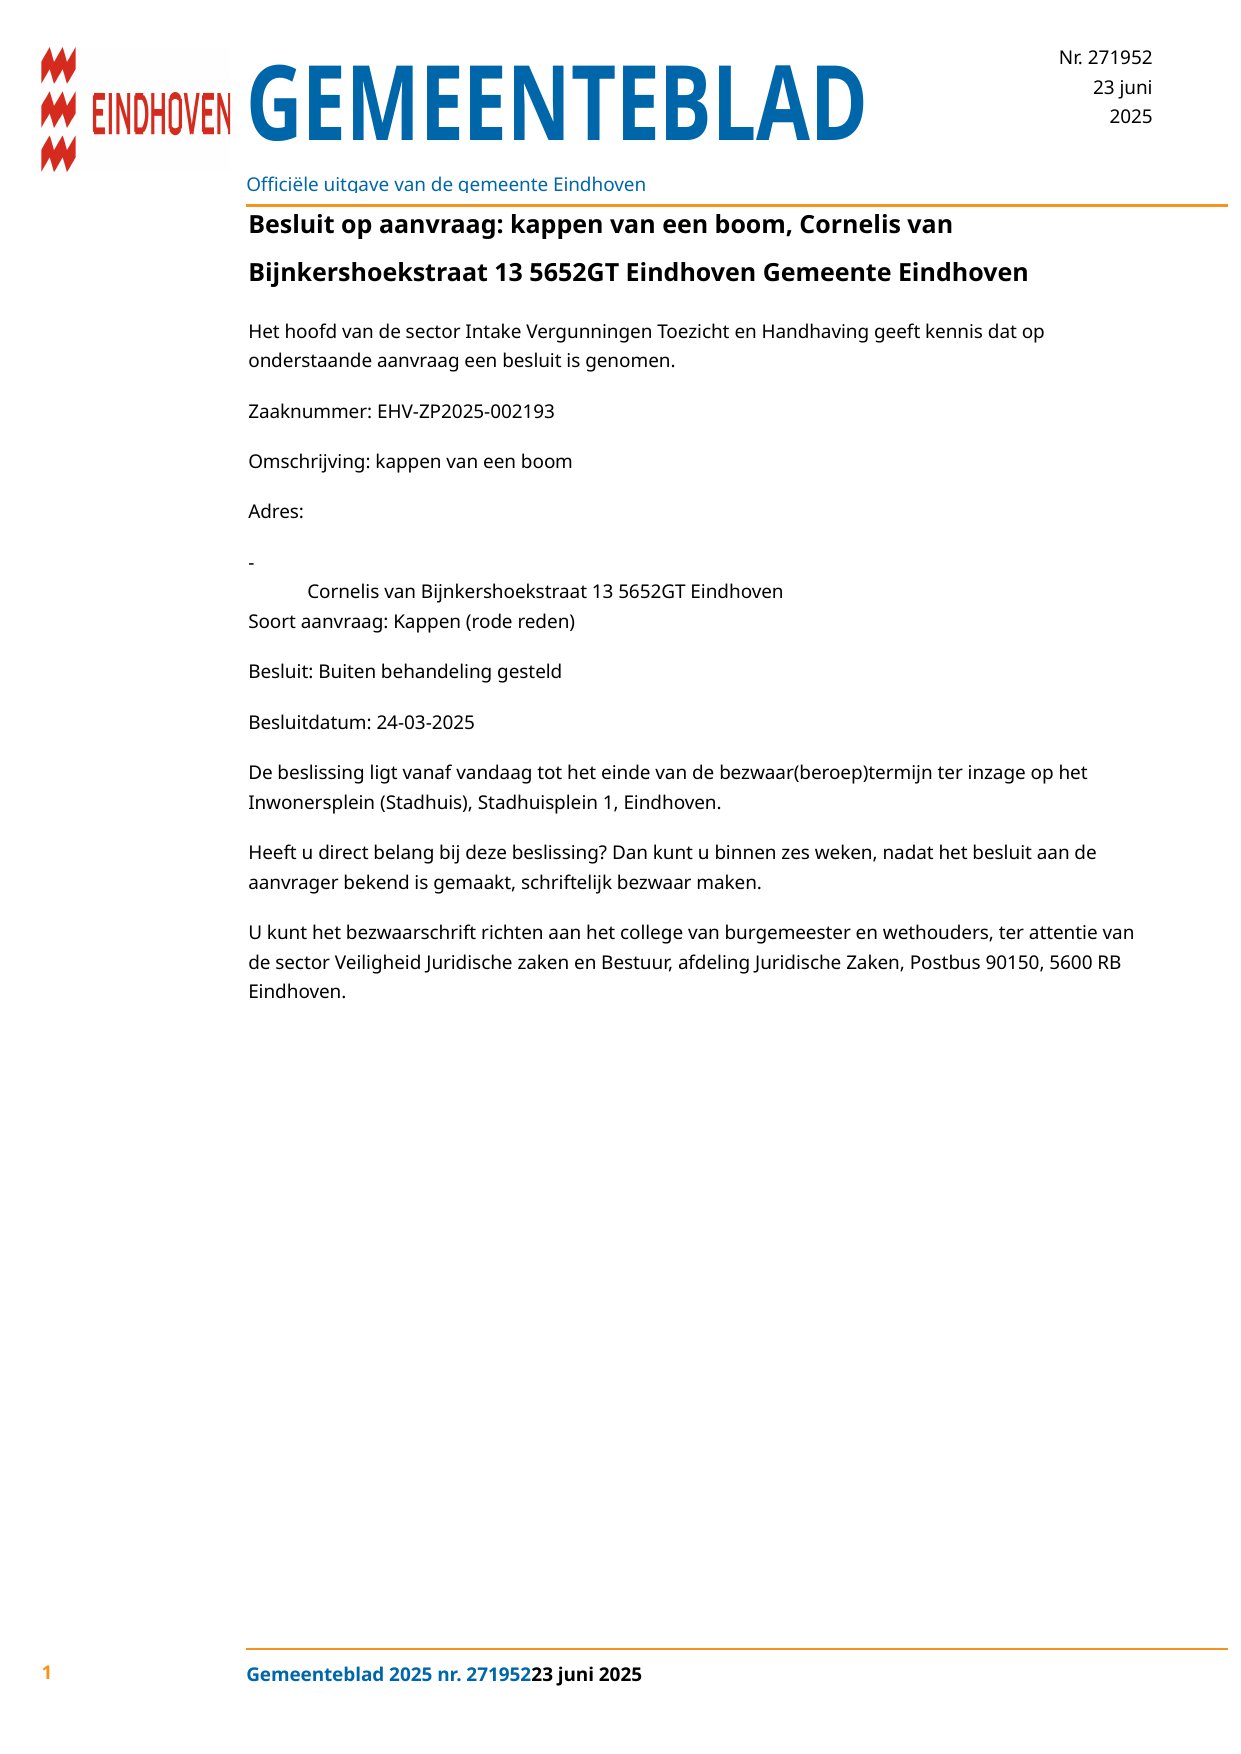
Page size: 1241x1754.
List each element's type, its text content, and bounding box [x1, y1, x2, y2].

text Besluit op aanvraag: kappen van een boom, Cornelis van Bijnkershoekstraat 13 5652GT Eindhoven Gemeente Eindhoven [248, 207, 1152, 288]
text Het hoofd van de sector Intake Vergunningen Toezicht en Handhaving geeft kennis dat op onderstaande aanvraag een besluit is genomen. [248, 318, 1152, 373]
text Besluit: Buiten behandeling gesteld [248, 659, 1152, 684]
text U kunt het bezwaarschrift richten aan het college van burgemeester en wethouders, ter attentie van de sector Veiligheid Juridische zaken en Bestuur, afdeling Juridische Zaken, Postbus 90150, 5600 RB Eindhoven. [248, 919, 1152, 1004]
text Besluitdatum: 24-03-2025 [248, 709, 1152, 735]
list Cornelis van Bijnkershoekstraat 13 5652GT Eindhoven [248, 579, 1152, 604]
text Adres: [248, 499, 1152, 524]
picture [41, 47, 231, 172]
text Zaaknummer: EHV-ZP2025-002193 [248, 398, 1152, 424]
text Soort aanvraag: Kappen (rode reden) [248, 608, 1152, 634]
text De beslissing ligt vanaf vandaag tot het einde van de bezwaar(beroep)termijn ter inzage op het Inwonersplein (Stadhuis), Stadhuisplein 1, Eindhoven. [248, 759, 1152, 815]
text Omschrijving: kappen van een boom [248, 448, 1152, 474]
text Heeft u direct belang bij deze beslissing? Dan kunt u binnen zes weken, nadat het besluit aan de aanvrager bekend is gemaakt, schriftelijk bezwaar maken. [248, 839, 1152, 895]
